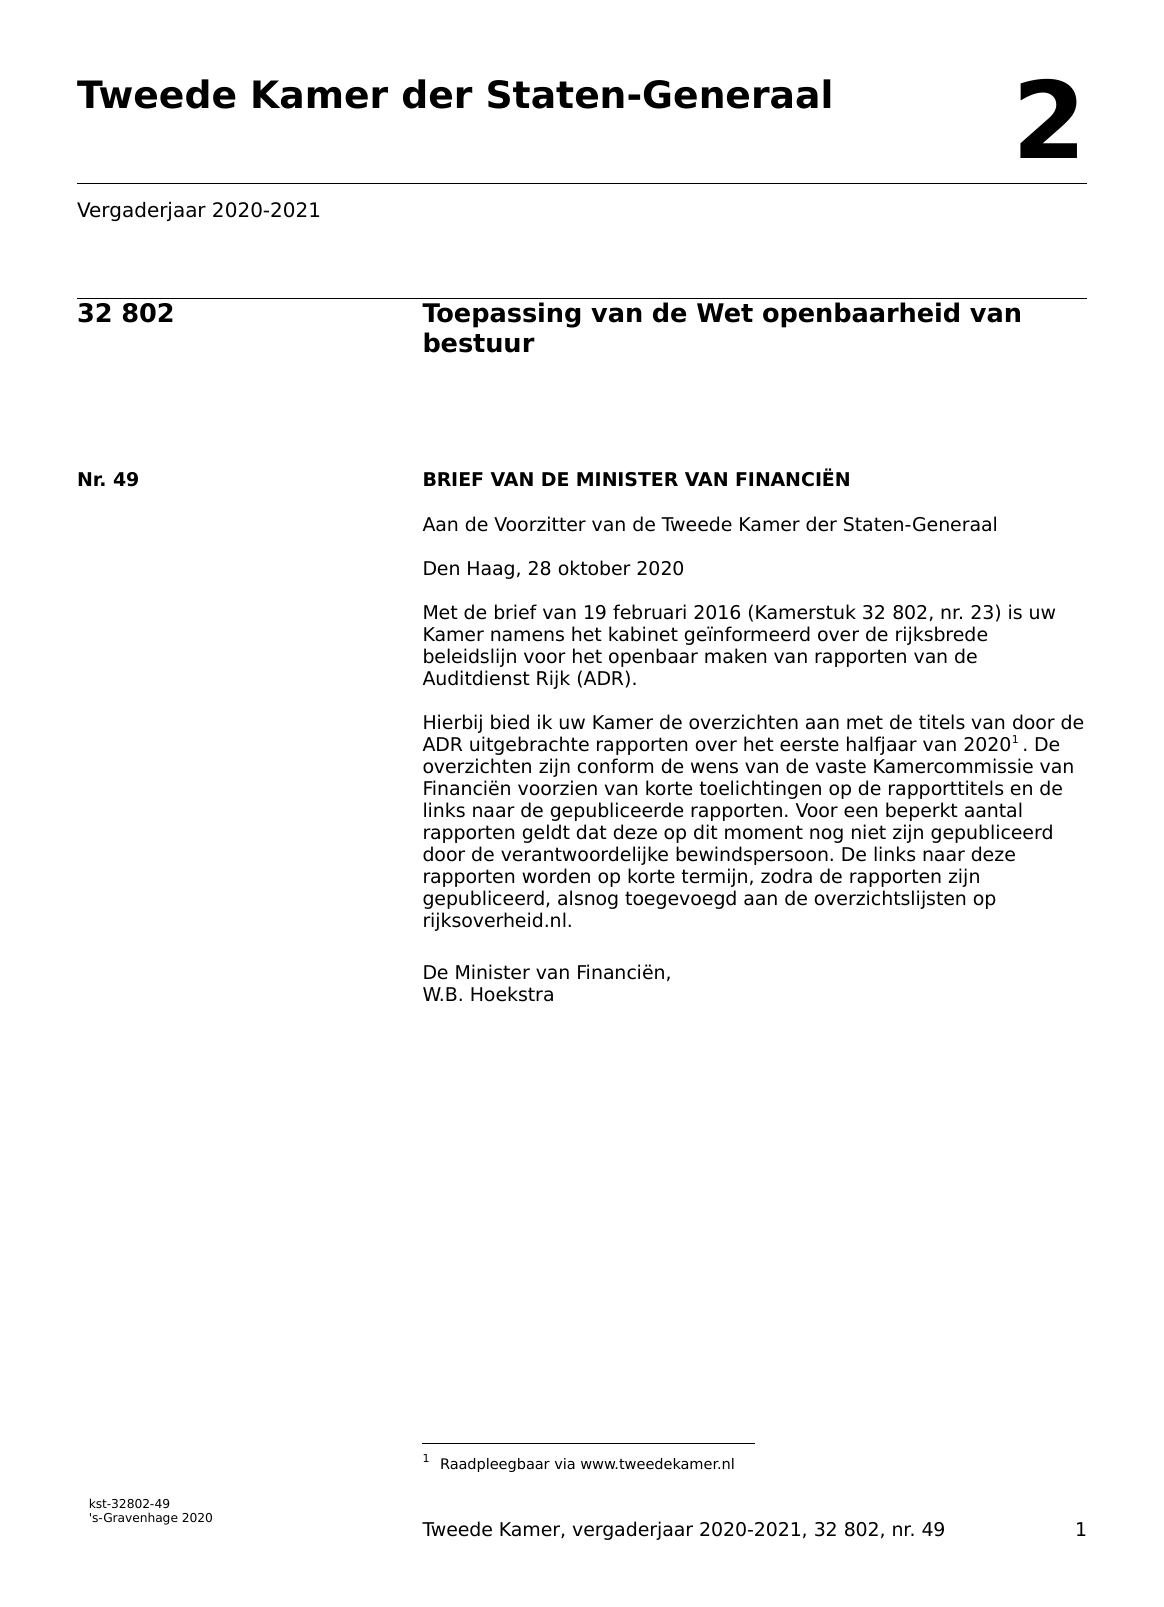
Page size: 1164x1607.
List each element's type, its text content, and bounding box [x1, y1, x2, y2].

text kst-32802-49 [88, 1497, 323, 1511]
text De Minister van Financiën, W.B. Hoekstra [422, 962, 1087, 1006]
text Raadpleegbaar via www.tweedekamer.nl [422, 1452, 1087, 1474]
text Den Haag, 28 oktober 2020 [422, 558, 1087, 580]
text Met de brief van 19 februari 2016 (Kamerstuk 32 802, nr. 23) is uw Kamer namens het kabinet geïnformeerd over de rijksbrede beleidslijn voor het openbaar maken van rapporten van de Auditdienst Rijk (ADR). [422, 602, 1087, 690]
text Hierbij bied ik uw Kamer de overzichten aan met de titels van door de ADR uitgebrachte rapporten over het eerste halfjaar van 2020. De overzichten zijn conform de wens van de vaste Kamercommissie van Financiën voorzien van korte toelichtingen op de rapporttitels en de links naar de gepubliceerde rapporten. Voor een beperkt aantal rapporten geldt dat deze op dit moment nog niet zijn gepubliceerd door de verantwoordelijke bewindspersoon. De links naar deze rapporten worden op korte termijn, zodra de rapporten zijn gepubliceerd, alsnog toegevoegd aan de overzichtslijsten op rijksoverheid.nl. [422, 712, 1087, 932]
table_cell Vergaderjaar 2020-2021 [77, 184, 1087, 298]
text 's-Gravenhage 2020 [88, 1511, 323, 1525]
subtitle Nr. 49 BRIEF VAN DE MINISTER VAN FINANCIËN [77, 469, 1087, 491]
table_header Tweede Kamer der Staten-Generaal [77, 59, 886, 183]
table_header 2 [886, 59, 1087, 183]
subtitle 32 802 Toepassing van de Wet openbaarheid van bestuur [77, 299, 1087, 358]
text Aan de Voorzitter van de Tweede Kamer der Staten-Generaal [422, 513, 1087, 536]
